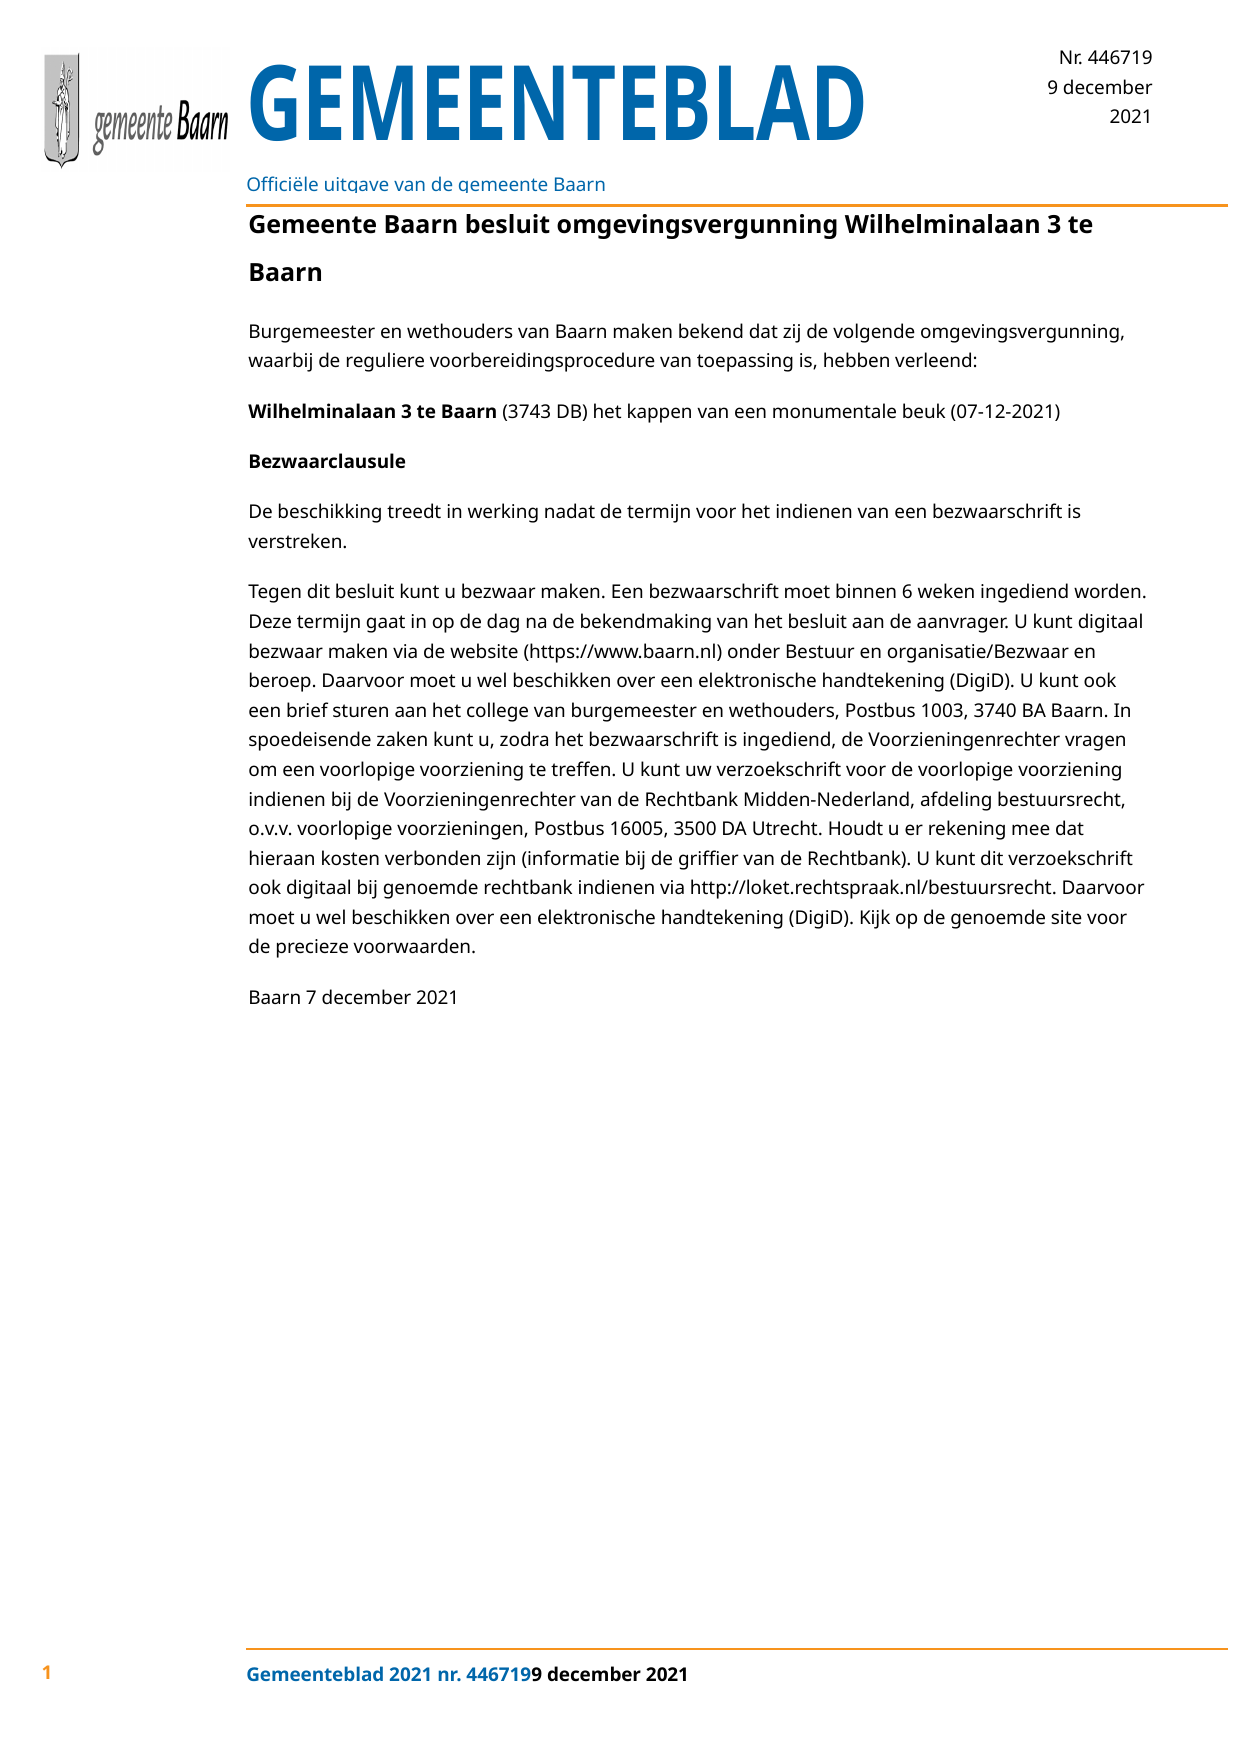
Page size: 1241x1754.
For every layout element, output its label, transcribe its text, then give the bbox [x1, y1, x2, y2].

text Burgemeester en wethouders van Baarn maken bekend dat zij de volgende omgevingsvergunning, waarbij de reguliere voorbereidingsprocedure van toepassing is, hebben verleend: [248, 318, 1152, 373]
text Wilhelminalaan 3 te Baarn (3743 DB) het kappen van een monumentale beuk (07-12-2021) [248, 398, 1152, 424]
text Bezwaarclausule [248, 448, 1152, 474]
text Tegen dit besluit kunt u bezwaar maken. Een bezwaarschrift moet binnen 6 weken ingediend worden. Deze termijn gaat in op de dag na de bekendmaking van het besluit aan de aanvrager. U kunt digitaal bezwaar maken via de website (https://www.baarn.nl) onder Bestuur en organisatie/Bezwaar en beroep. Daarvoor moet u wel beschikken over een elektronische handtekening (DigiD). U kunt ook een brief sturen aan het college van burgemeester en wethouders, Postbus 1003, 3740 BA Baarn. In spoedeisende zaken kunt u, zodra het bezwaarschrift is ingediend, de Voorzieningenrechter vragen om een voorlopige voorziening te treffen. U kunt uw verzoekschrift voor de voorlopige voorziening indienen bij de Voorzieningenrechter van de Rechtbank Midden-Nederland, afdeling bestuursrecht, o.v.v. voorlopige voorzieningen, Postbus 16005, 3500 DA Utrecht. Houdt u er rekening mee dat hieraan kosten verbonden zijn (informatie bij de griffier van de Rechtbank). U kunt dit verzoekschrift ook digitaal bij genoemde rechtbank indienen via http://loket.rechtspraak.nl/bestuursrecht. Daarvoor moet u wel beschikken over een elektronische handtekening (DigiD). Kijk op de genoemde site voor de precieze voorwaarden. [248, 579, 1152, 959]
text De beschikking treedt in werking nadat de termijn voor het indienen van een bezwaarschrift is verstreken. [248, 499, 1152, 554]
text Baarn 7 december 2021 [248, 984, 1152, 1010]
text Gemeente Baarn besluit omgevingsvergunning Wilhelminalaan 3 te Baarn [248, 207, 1152, 288]
picture [41, 47, 231, 172]
